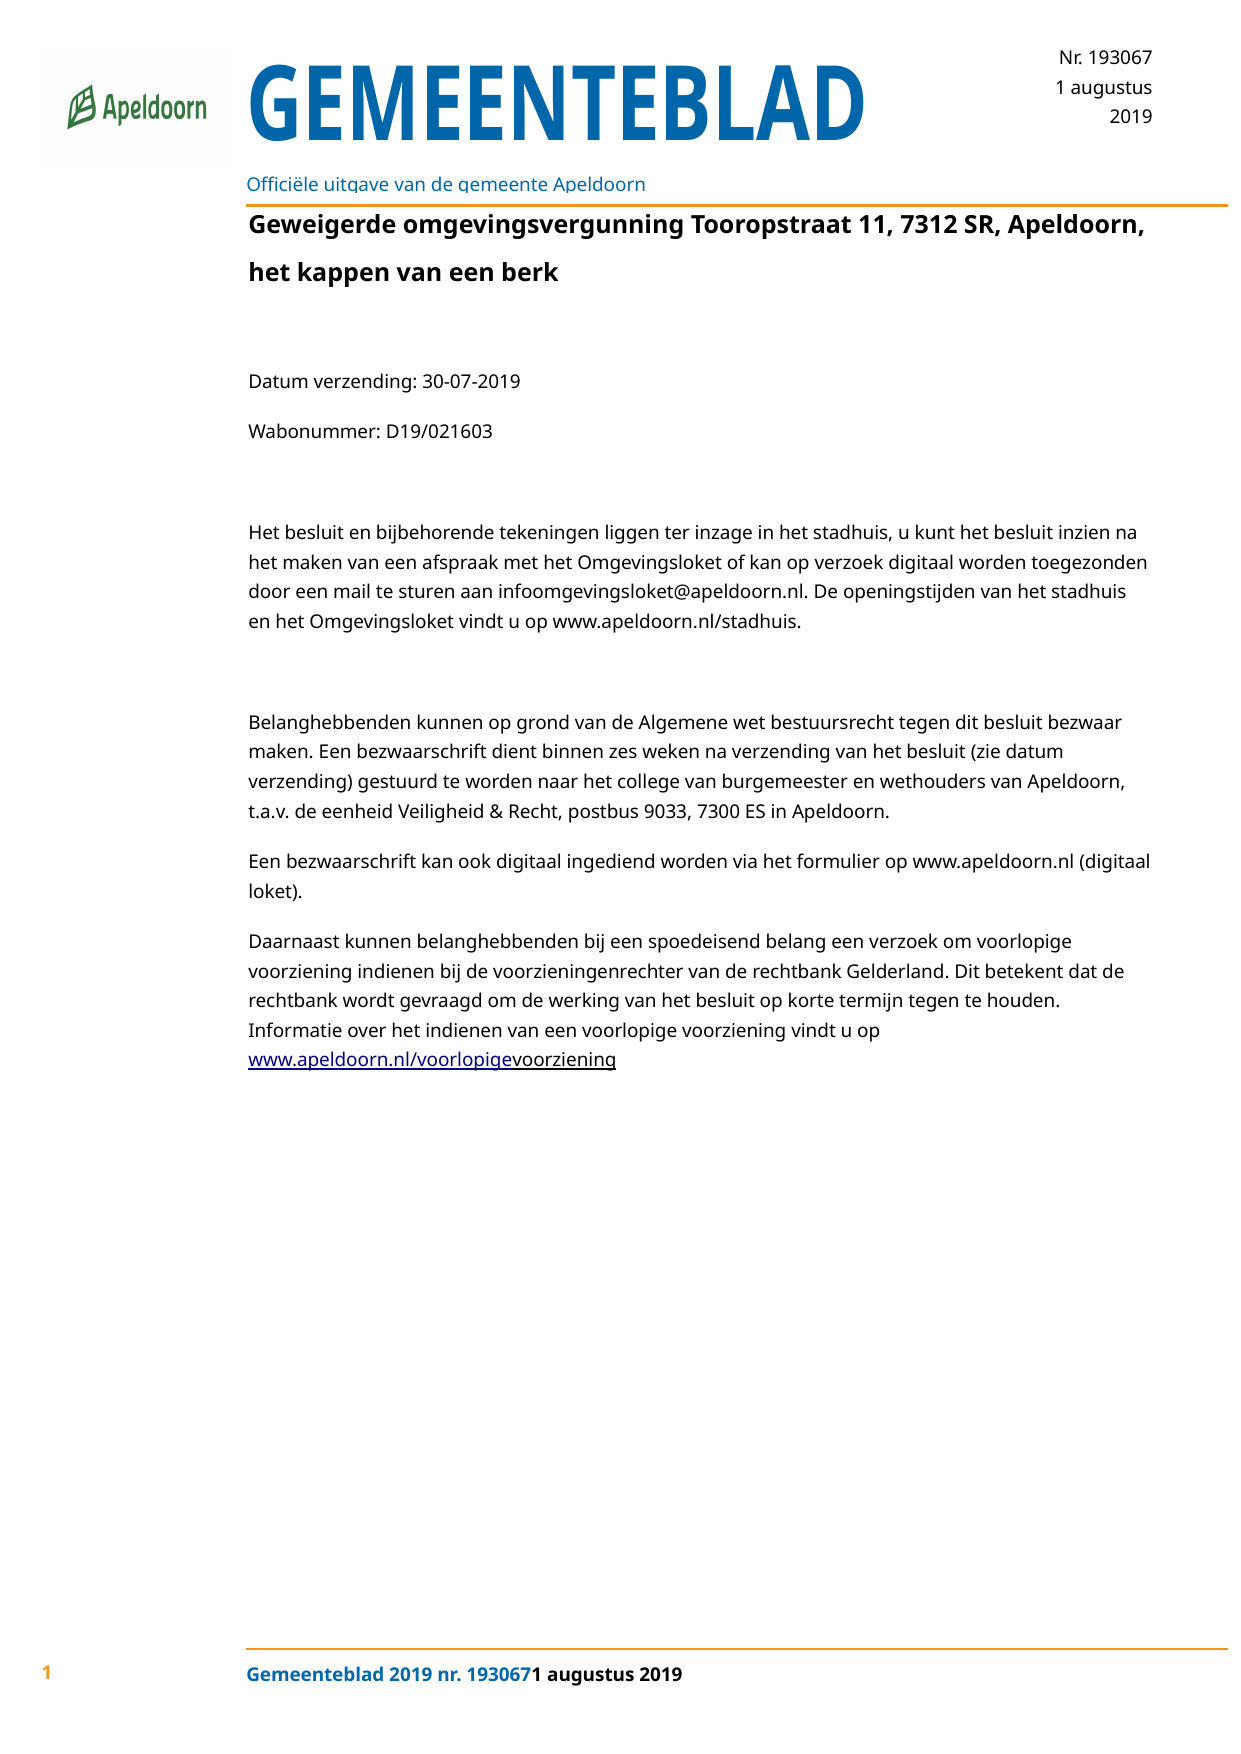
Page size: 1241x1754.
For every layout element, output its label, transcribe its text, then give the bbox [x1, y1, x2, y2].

text Wabonummer: D19/021603 [248, 419, 1152, 444]
text Daarnaast kunnen belanghebbenden bij een spoedeisend belang een verzoek om voorlopige voorziening indienen bij de voorzieningenrechter van de rechtbank Gelderland. Dit betekent dat de rechtbank wordt gevraagd om de werking van het besluit op korte termijn tegen te houden. Informatie over het indienen van een voorlopige voorziening vindt u op www.apeldoorn.nl/voorlopigevoorziening [248, 928, 1152, 1072]
text Een bezwaarschrift kan ook digitaal ingediend worden via het formulier op www.apeldoorn.nl (digitaal loket). [248, 848, 1152, 904]
text Het besluit en bijbehorende tekeningen liggen ter inzage in het stadhuis, u kunt het besluit inzien na het maken van een afspraak met het Omgevingsloket of kan op verzoek digitaal worden toegezonden door een mail te sturen aan infoomgevingsloket@apeldoorn.nl. De openingstijden van het stadhuis en het Omgevingsloket vindt u op www.apeldoorn.nl/stadhuis. [248, 519, 1152, 634]
picture [41, 47, 231, 172]
text Datum verzending: 30-07-2019 [248, 368, 1152, 394]
text Belanghebbenden kunnen op grond van de Algemene wet bestuursrecht tegen dit besluit bezwaar maken. Een bezwaarschrift dient binnen zes weken na verzending van het besluit (zie datum verzending) gestuurd te worden naar het college van burgemeester en wethouders van Apeldoorn, t.a.v. de eenheid Veiligheid & Recht, postbus 9033, 7300 ES in Apeldoorn. [248, 709, 1152, 824]
text Geweigerde omgevingsvergunning Tooropstraat 11, 7312 SR, Apeldoorn, het kappen van een berk [248, 207, 1152, 288]
